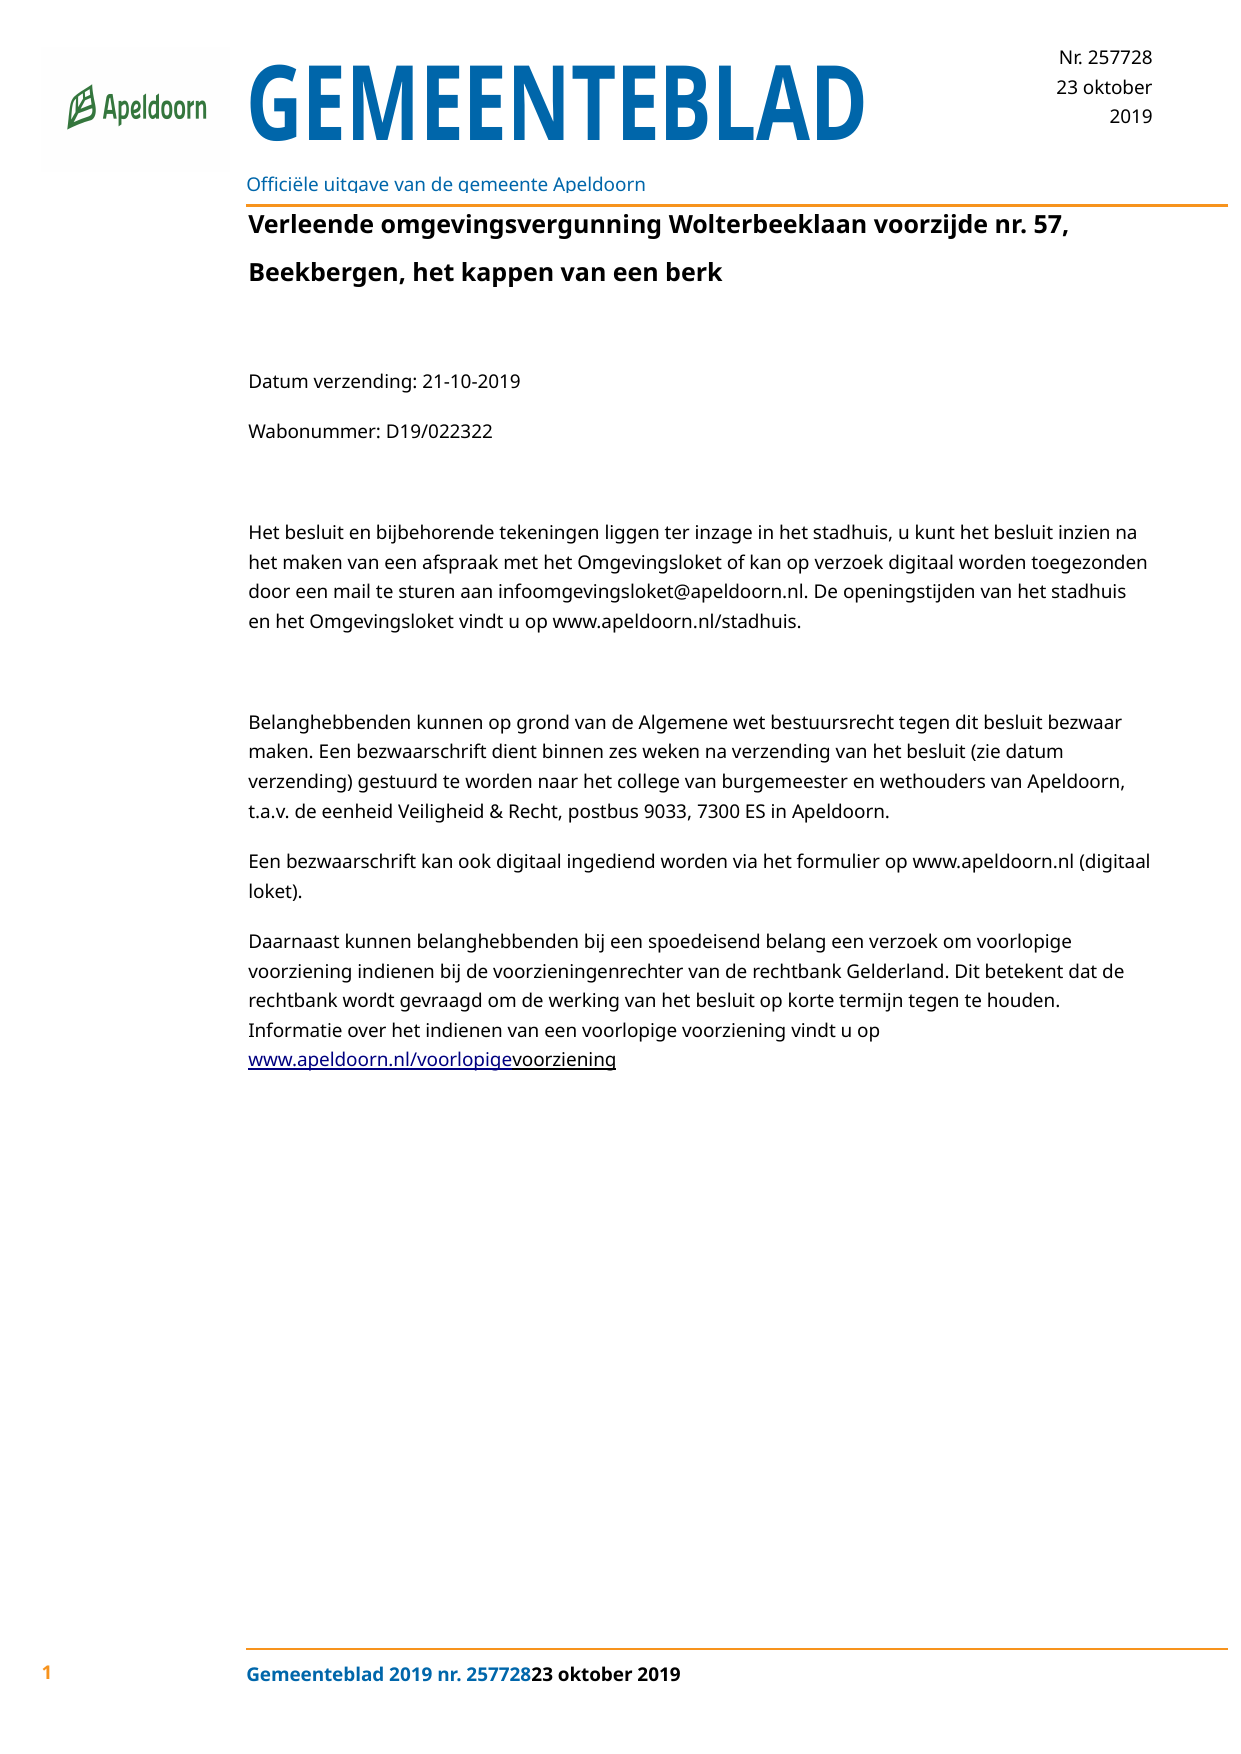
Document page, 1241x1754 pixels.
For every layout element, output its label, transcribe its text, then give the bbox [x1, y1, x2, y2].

text Belanghebbenden kunnen op grond van de Algemene wet bestuursrecht tegen dit besluit bezwaar maken. Een bezwaarschrift dient binnen zes weken na verzending van het besluit (zie datum verzending) gestuurd te worden naar het college van burgemeester en wethouders van Apeldoorn, t.a.v. de eenheid Veiligheid & Recht, postbus 9033, 7300 ES in Apeldoorn. [248, 709, 1152, 824]
text Een bezwaarschrift kan ook digitaal ingediend worden via het formulier op www.apeldoorn.nl (digitaal loket). [248, 848, 1152, 904]
text Datum verzending: 21-10-2019 [248, 368, 1152, 394]
text Verleende omgevingsvergunning Wolterbeeklaan voorzijde nr. 57, Beekbergen, het kappen van een berk [248, 207, 1152, 288]
text Wabonummer: D19/022322 [248, 419, 1152, 444]
picture [41, 47, 231, 172]
text Het besluit en bijbehorende tekeningen liggen ter inzage in het stadhuis, u kunt het besluit inzien na het maken van een afspraak met het Omgevingsloket of kan op verzoek digitaal worden toegezonden door een mail te sturen aan infoomgevingsloket@apeldoorn.nl. De openingstijden van het stadhuis en het Omgevingsloket vindt u op www.apeldoorn.nl/stadhuis. [248, 519, 1152, 634]
text Daarnaast kunnen belanghebbenden bij een spoedeisend belang een verzoek om voorlopige voorziening indienen bij de voorzieningenrechter van de rechtbank Gelderland. Dit betekent dat de rechtbank wordt gevraagd om de werking van het besluit op korte termijn tegen te houden. Informatie over het indienen van een voorlopige voorziening vindt u op www.apeldoorn.nl/voorlopigevoorziening [248, 928, 1152, 1072]
